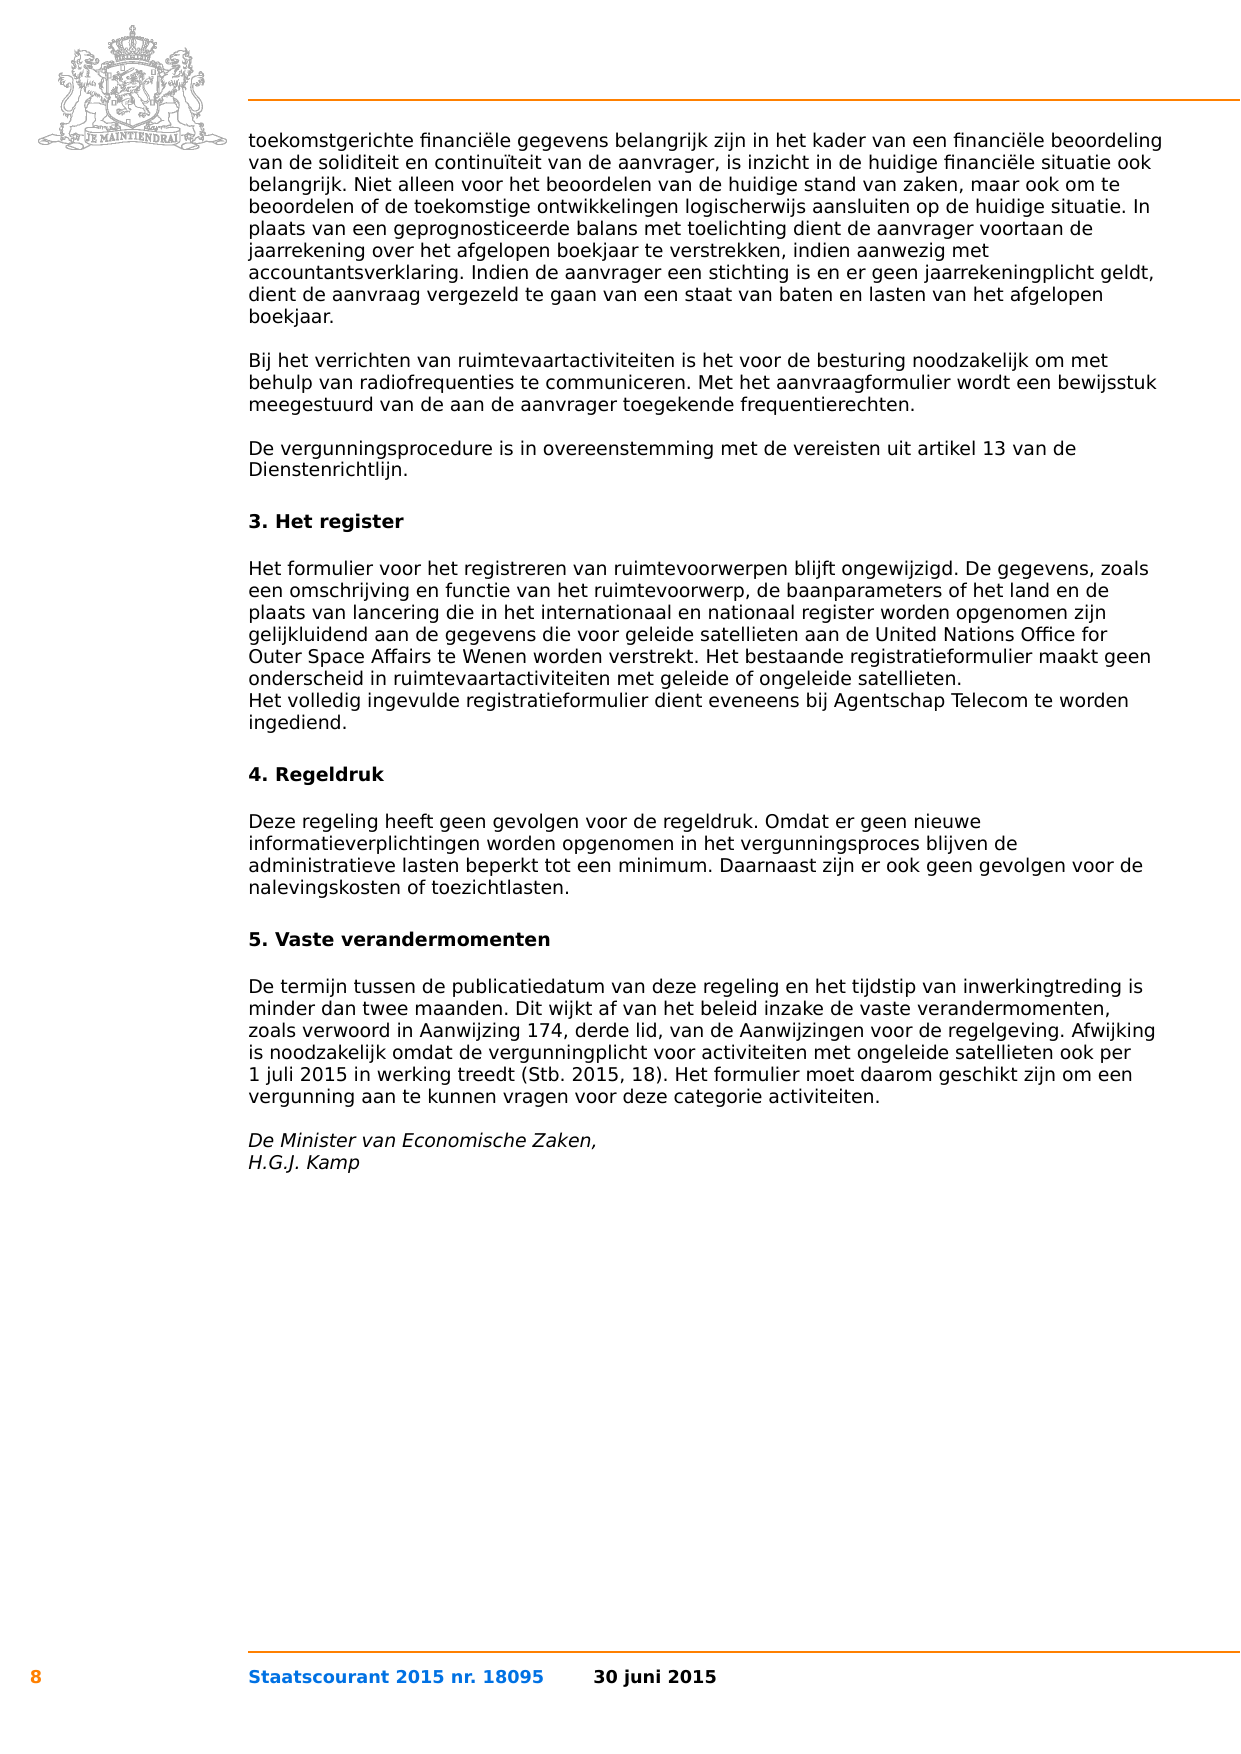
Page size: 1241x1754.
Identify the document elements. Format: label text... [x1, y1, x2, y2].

text De vergunningsprocedure is in overeenstemming met de vereisten uit artikel 13 van de Dienstenrichtlijn. [248, 437, 1163, 481]
picture [38, 25, 227, 150]
text Bij het verrichten van ruimtevaartactiviteiten is het voor de besturing noodzakelijk om met behulp van radiofrequenties te communiceren. Met het aanvraagformulier wordt een bewijsstuk meegestuurd van de aan de aanvrager toegekende frequentierechten. [248, 349, 1163, 416]
text Het formulier voor het registreren van ruimtevoorwerpen blijft ongewijzigd. De gegevens, zoals een omschrijving en functie van het ruimtevoorwerp, de baanparameters of het land en de plaats van lancering die in het internationaal en nationaal register worden opgenomen zijn gelijkluidend aan de gegevens die voor geleide satellieten aan de United Nations Office for Outer Space Affairs te Wenen worden verstrekt. Het bestaande registratieformulier maakt geen onderscheid in ruimtevaartactiviteiten met geleide of ongeleide satellieten. [248, 558, 1163, 690]
subtitle 3. Het register [248, 511, 1163, 533]
text toekomstgerichte financiële gegevens belangrijk zijn in het kader van een financiële beoordeling van de soliditeit en continuïteit van de aanvrager, is inzicht in de huidige financiële situatie ook belangrijk. Niet alleen voor het beoordelen van de huidige stand van zaken, maar ook om te beoordelen of de toekomstige ontwikkelingen logischerwijs aansluiten op de huidige situatie. In plaats van een geprognosticeerde balans met toelichting dient de aanvrager voortaan de jaarrekening over het afgelopen boekjaar te verstrekken, indien aanwezig met accountantsverklaring. Indien de aanvrager een stichting is en er geen jaarrekeningplicht geldt, dient de aanvraag vergezeld te gaan van een staat van baten en lasten van het afgelopen boekjaar. [248, 130, 1163, 328]
text Het volledig ingevulde registratieformulier dient eveneens bij Agentschap Telecom te worden ingediend. [248, 690, 1163, 734]
subtitle 5. Vaste verandermomenten [248, 929, 1163, 951]
text Deze regeling heeft geen gevolgen voor de regeldruk. Omdat er geen nieuwe informatieverplichtingen worden opgenomen in het vergunningsproces blijven de administratieve lasten beperkt tot een minimum. Daarnaast zijn er ook geen gevolgen voor de nalevingskosten of toezichtlasten. [248, 811, 1163, 899]
text De termijn tussen de publicatiedatum van deze regeling en het tijdstip van inwerkingtreding is minder dan twee maanden. Dit wijkt af van het beleid inzake de vaste verandermomenten, zoals verwoord in Aanwijzing 174, derde lid, van de Aanwijzingen voor de regelgeving. Afwijking is noodzakelijk omdat de vergunningplicht voor activiteiten met ongeleide satellieten ook per 1 juli 2015 in werking treedt (Stb. 2015, 18). Het formulier moet daarom geschikt zijn om een vergunning aan te kunnen vragen voor deze categorie activiteiten. [248, 976, 1163, 1108]
text De Minister van Economische Zaken, H.G.J. Kamp [248, 1130, 1163, 1174]
subtitle 4. Regeldruk [248, 764, 1163, 786]
